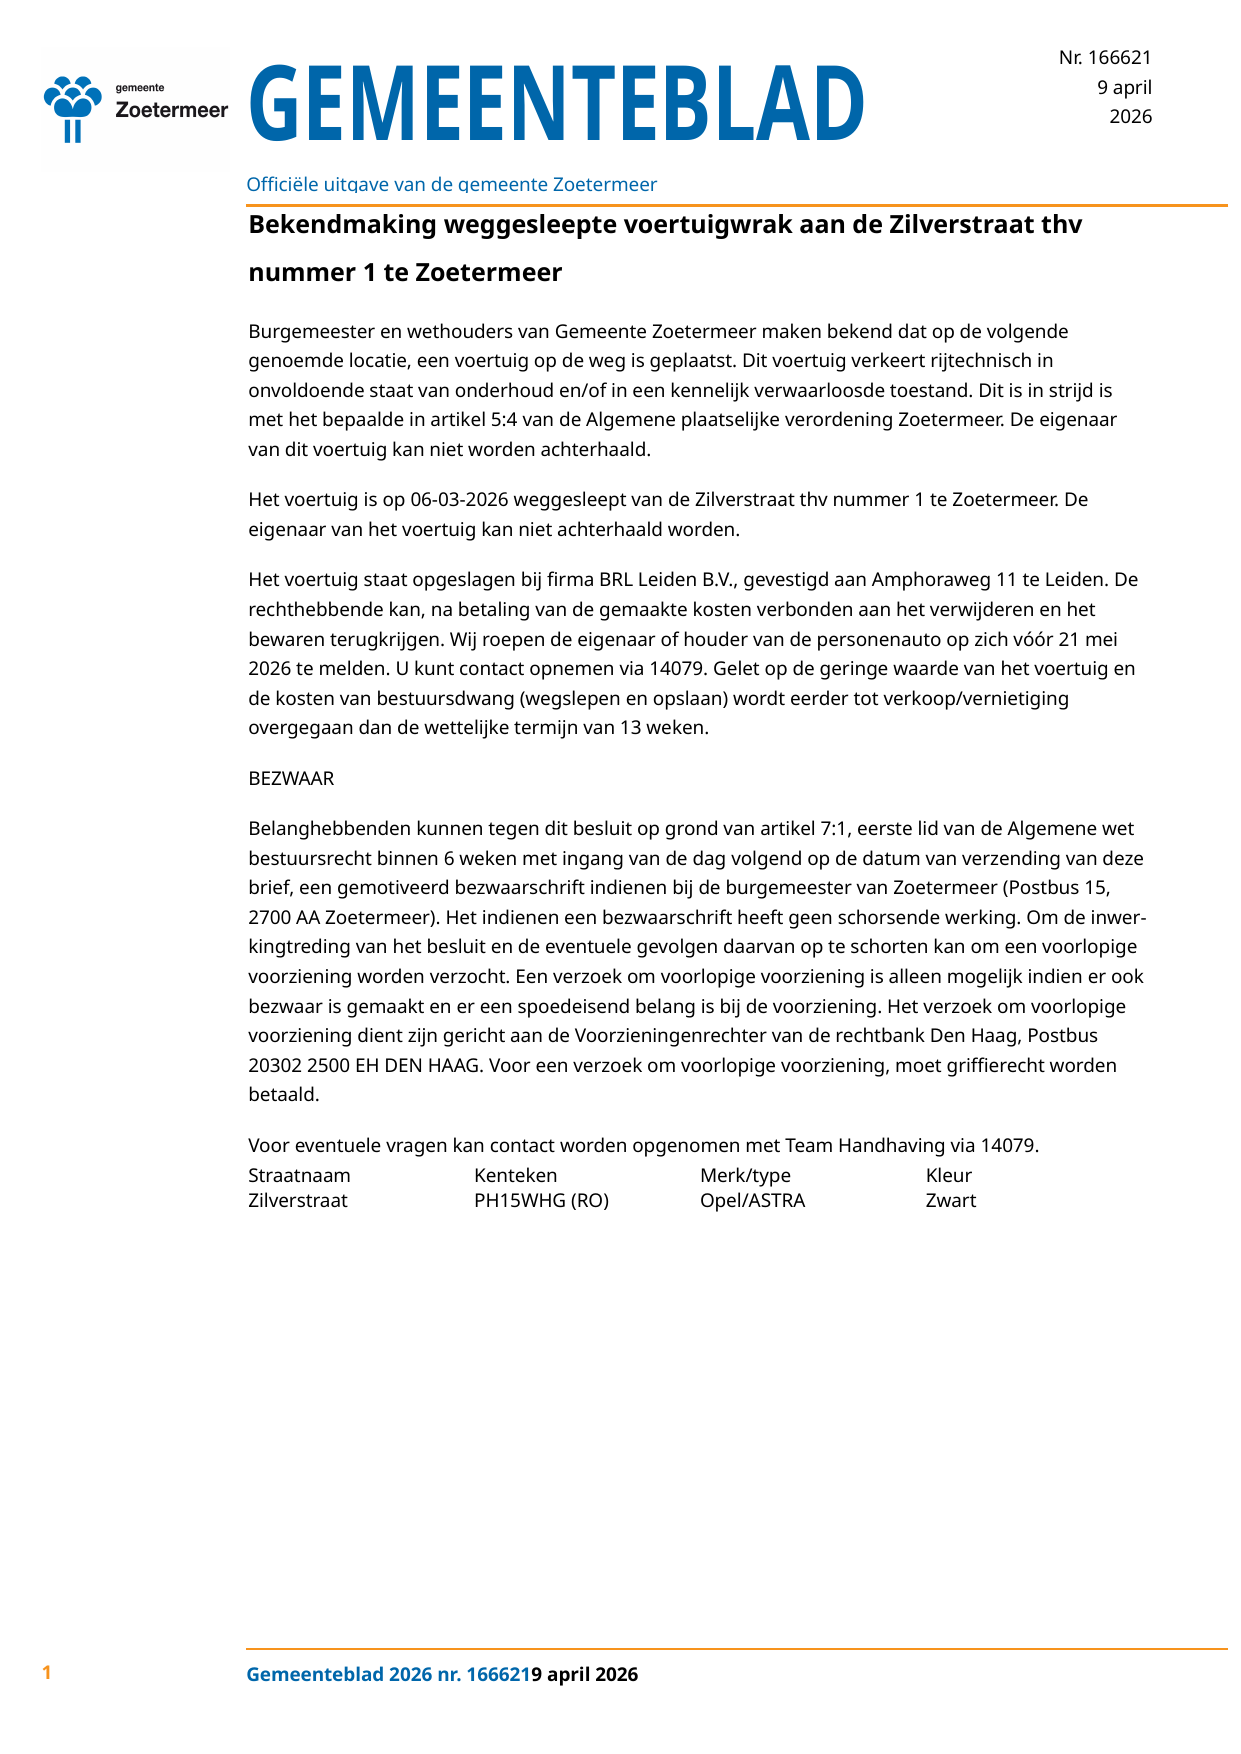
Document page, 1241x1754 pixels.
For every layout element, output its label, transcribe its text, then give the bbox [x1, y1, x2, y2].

table_header Merk/type [700, 1162, 926, 1187]
table_cell Zwart [926, 1188, 1152, 1213]
table_header Kleur [926, 1162, 1152, 1187]
text Het voertuig staat opgeslagen bij firma BRL Leiden B.V., gevestigd aan Amphoraweg 11 te Leiden. De rechthebbende kan, na betaling van de gemaakte kosten verbonden aan het verwijderen en het bewaren terugkrijgen. Wij roepen de eigenaar of houder van de personenauto op zich vóór 21 mei 2026 te melden. U kunt contact opnemen via 14079. Gelet op de geringe waarde van het voertuig en de kosten van bestuursdwang (wegslepen en opslaan) wordt eerder tot verkoop/vernietiging overgegaan dan de wettelijke termijn van 13 weken. [248, 567, 1152, 740]
table_cell Zilverstraat [248, 1188, 474, 1213]
text BEZWAAR [248, 765, 1152, 791]
table_header Kenteken [474, 1162, 700, 1187]
text Burgemeester en wethouders van Gemeente Zoetermeer maken bekend dat op de volgende genoemde locatie, een voertuig op de weg is geplaatst. Dit voertuig verkeert rijtechnisch in onvoldoende staat van onderhoud en/of in een kennelijk verwaarloosde toestand. Dit is in strijd is met het bepaalde in artikel 5:4 van de Algemene plaatselijke verordening Zoetermeer. De eigenaar van dit voertuig kan niet worden achterhaald. [248, 318, 1152, 462]
text Voor eventuele vragen kan contact worden opgenomen met Team Handhaving via 14079. [248, 1132, 1152, 1158]
table_header Straatnaam [248, 1162, 474, 1187]
table_cell Opel/ASTRA [700, 1188, 926, 1213]
picture [41, 47, 231, 172]
text Belanghebbenden kunnen tegen dit besluit op grond van artikel 7:1, eerste lid van de Algemene wet bestuursrecht binnen 6 weken met ingang van de dag volgend op de datum van verzending van deze brief, een gemotiveerd bezwaarschrift indienen bij de burgemeester van Zoetermeer (Postbus 15, 2700 AA Zoetermeer). Het indienen een bezwaarschrift heeft geen schorsende werking. Om de inwer- kingtreding van het besluit en de eventuele gevolgen daarvan op te schorten kan om een voorlopige voorziening worden verzocht. Een verzoek om voorlopige voorziening is alleen mogelijk indien er ook bezwaar is gemaakt en er een spoedeisend belang is bij de voorziening. Het verzoek om voorlopige voorziening dient zijn gericht aan de Voorzieningenrechter van de rechtbank Den Haag, Postbus 20302 2500 EH DEN HAAG. Voor een verzoek om voorlopige voorziening, moet griffierecht worden betaald. [248, 815, 1152, 1107]
table_cell PH15WHG (RO) [474, 1188, 700, 1213]
text Het voertuig is op 06-03-2026 weggesleept van de Zilverstraat thv nummer 1 te Zoetermeer. De eigenaar van het voertuig kan niet achterhaald worden. [248, 487, 1152, 542]
text Bekendmaking weggesleepte voertuigwrak aan de Zilverstraat thv nummer 1 te Zoetermeer [248, 207, 1152, 288]
